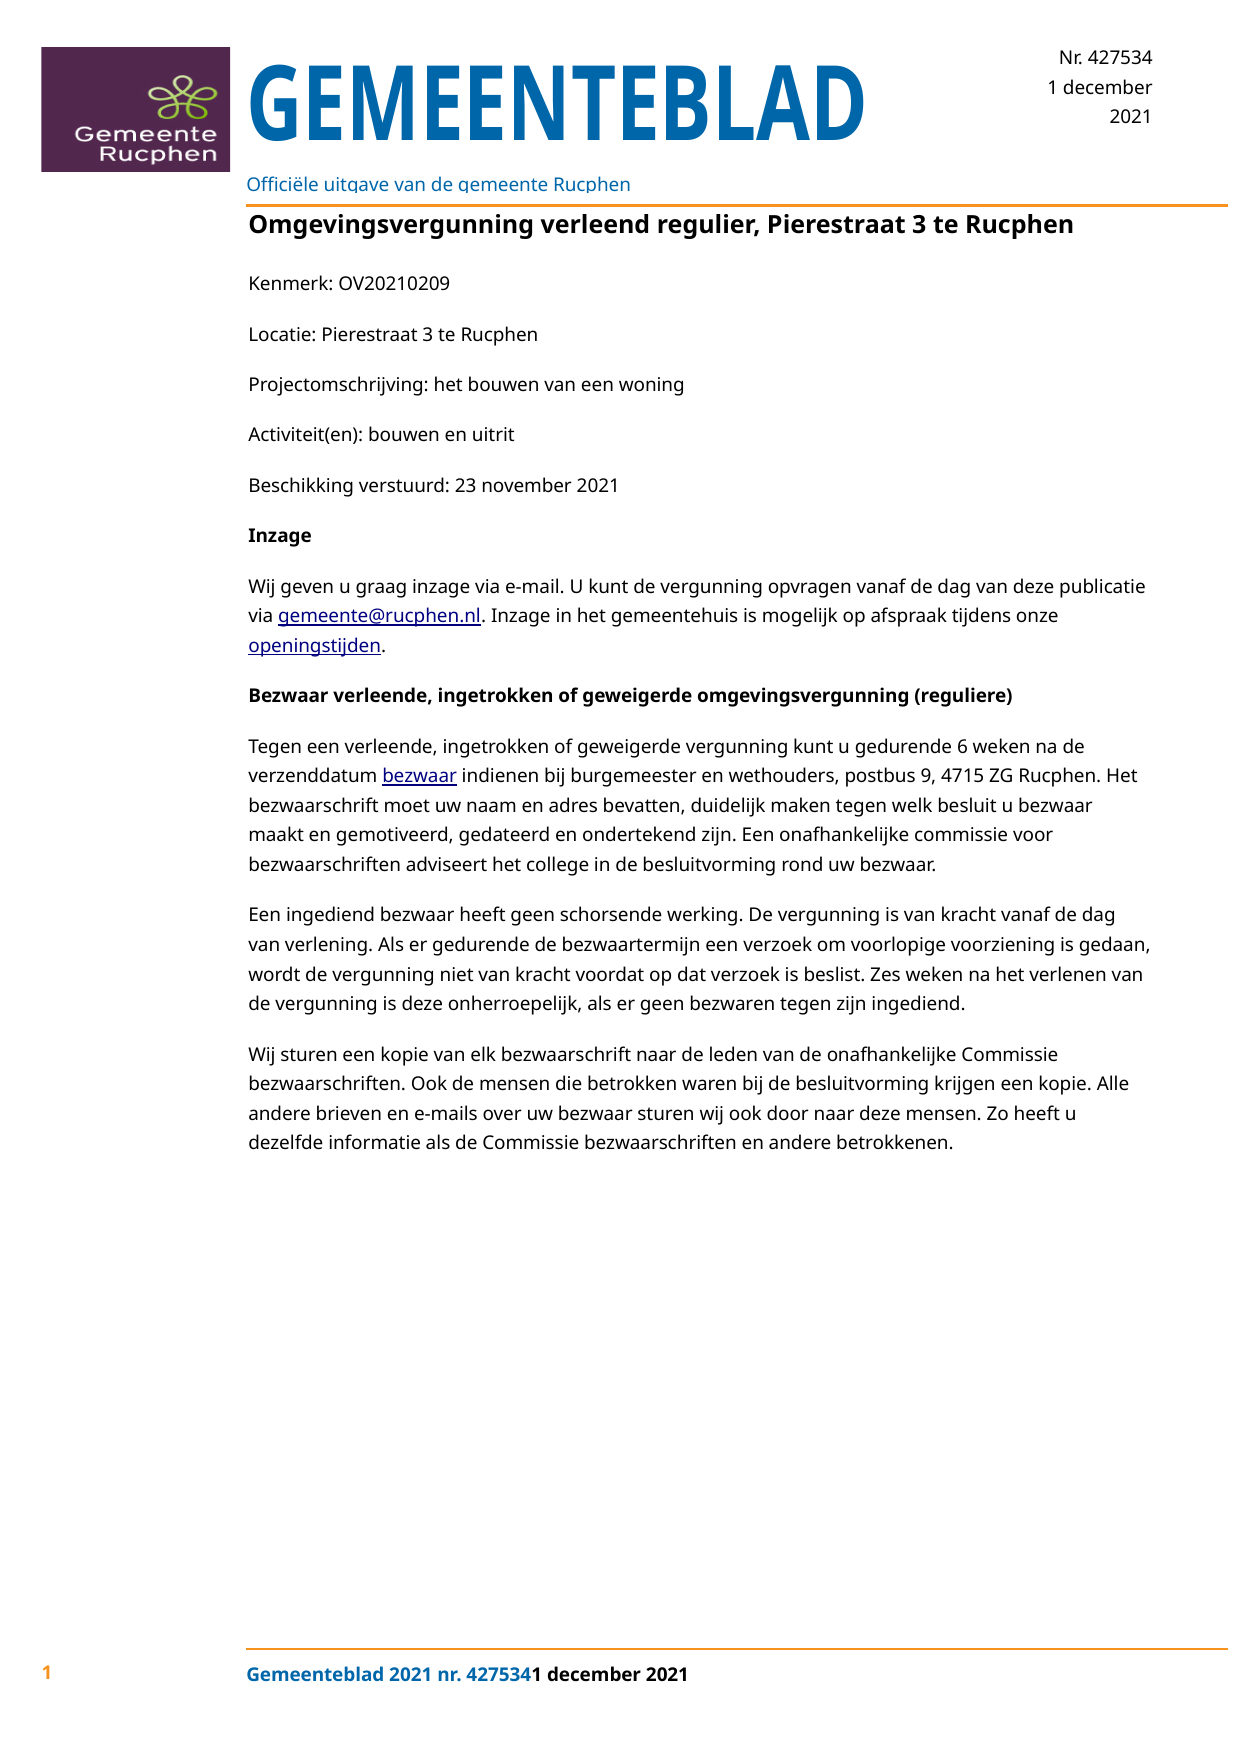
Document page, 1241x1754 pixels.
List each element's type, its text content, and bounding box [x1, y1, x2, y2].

text Inzage [248, 522, 1152, 548]
text Tegen een verleende, ingetrokken of geweigerde vergunning kunt u gedurende 6 weken na de verzenddatum bezwaar indienen bij burgemeester en wethouders, postbus 9, 4715 ZG Rucphen. Het bezwaarschrift moet uw naam en adres bevatten, duidelijk maken tegen welk besluit u bezwaar maakt en gemotiveerd, gedateerd en ondertekend zijn. Een onafhankelijke commissie voor bezwaarschriften adviseert het college in de besluitvorming rond uw bezwaar. [248, 733, 1152, 877]
text Een ingediend bezwaar heeft geen schorsende werking. De vergunning is van kracht vanaf de dag van verlening. Als er gedurende de bezwaartermijn een verzoek om voorlopige voorziening is gedaan, wordt de vergunning niet van kracht voordat op dat verzoek is beslist. Zes weken na het verlenen van de vergunning is deze onherroepelijk, als er geen bezwaren tegen zijn ingediend. [248, 902, 1152, 1016]
picture [41, 47, 231, 172]
text Kenmerk: OV20210209 [248, 270, 1152, 296]
text Bezwaar verleende, ingetrokken of geweigerde omgevingsvergunning (reguliere) [248, 682, 1152, 708]
text Omgevingsvergunning verleend regulier, Pierestraat 3 te Rucphen [248, 207, 1152, 241]
text Beschikking verstuurd: 23 november 2021 [248, 472, 1152, 498]
text Wij geven u graag inzage via e-mail. U kunt de vergunning opvragen vanaf de dag van deze publicatie via gemeente@rucphen.nl. Inzage in het gemeentehuis is mogelijk op afspraak tijdens onze openingstijden. [248, 573, 1152, 658]
text Locatie: Pierestraat 3 te Rucphen [248, 321, 1152, 346]
text Wij sturen een kopie van elk bezwaarschrift naar de leden van de onafhankelijke Commissie bezwaarschriften. Ook de mensen die betrokken waren bij de besluitvorming krijgen een kopie. Alle andere brieven en e-mails over uw bezwaar sturen wij ook door naar deze mensen. Zo heeft u dezelfde informatie als de Commissie bezwaarschriften en andere betrokkenen. [248, 1041, 1152, 1155]
text Activiteit(en): bouwen en uitrit [248, 422, 1152, 447]
text Projectomschrijving: het bouwen van een woning [248, 371, 1152, 397]
